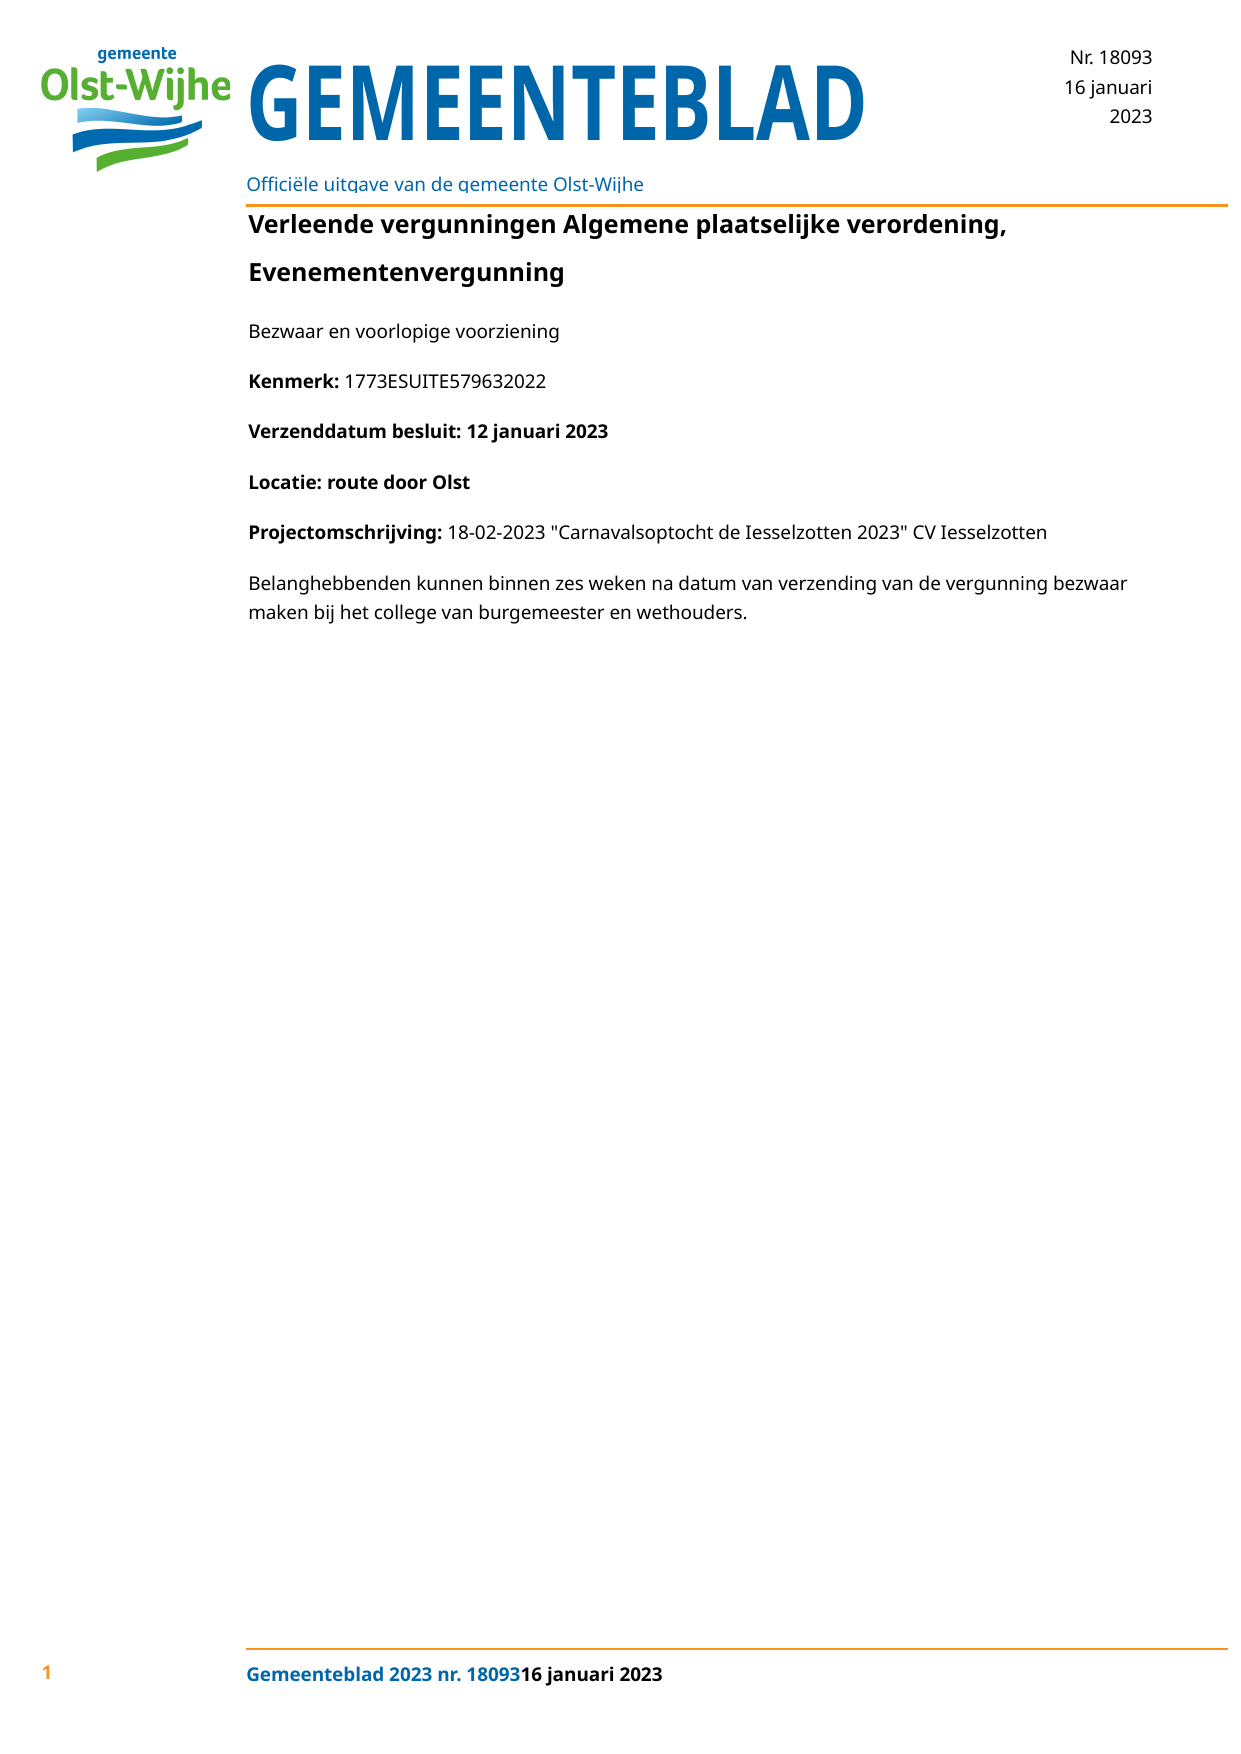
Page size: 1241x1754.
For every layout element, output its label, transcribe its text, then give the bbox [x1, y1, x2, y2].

text Kenmerk: 1773ESUITE579632022 [248, 368, 1152, 394]
text Projectomschrijving: 18-02-2023 "Carnavalsoptocht de Iesselzotten 2023" CV Iesselzotten [248, 519, 1152, 545]
text Bezwaar en voorlopige voorziening [248, 318, 1152, 344]
picture [41, 47, 231, 172]
text Verzenddatum besluit: 12 januari 2023 [248, 419, 1152, 444]
text Locatie: route door Olst [248, 469, 1152, 495]
text Verleende vergunningen Algemene plaatselijke verordening, Evenementenvergunning [248, 207, 1152, 288]
text Belanghebbenden kunnen binnen zes weken na datum van verzending van de vergunning bezwaar maken bij het college van burgemeester en wethouders. [248, 570, 1152, 625]
